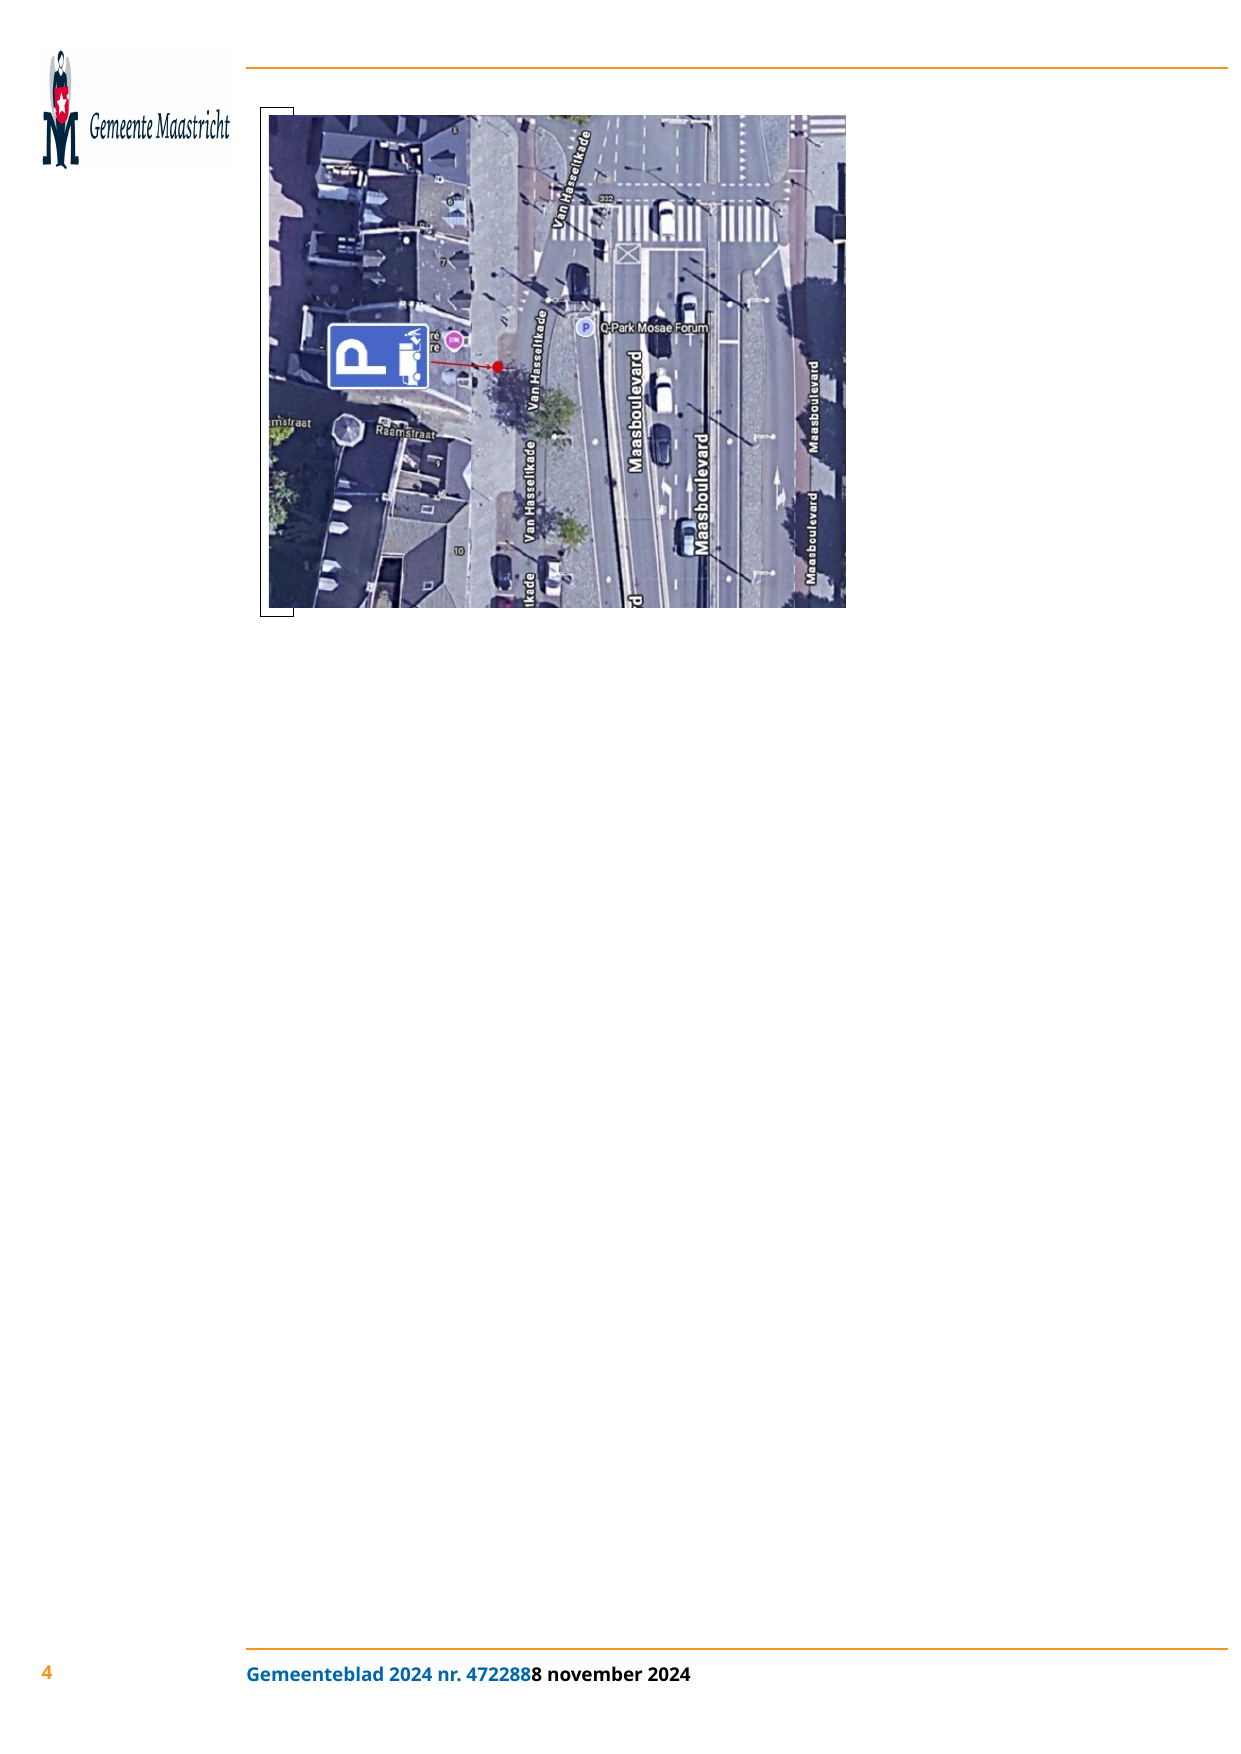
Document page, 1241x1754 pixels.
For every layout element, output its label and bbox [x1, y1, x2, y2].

picture [268, 115, 846, 608]
picture [41, 47, 231, 172]
